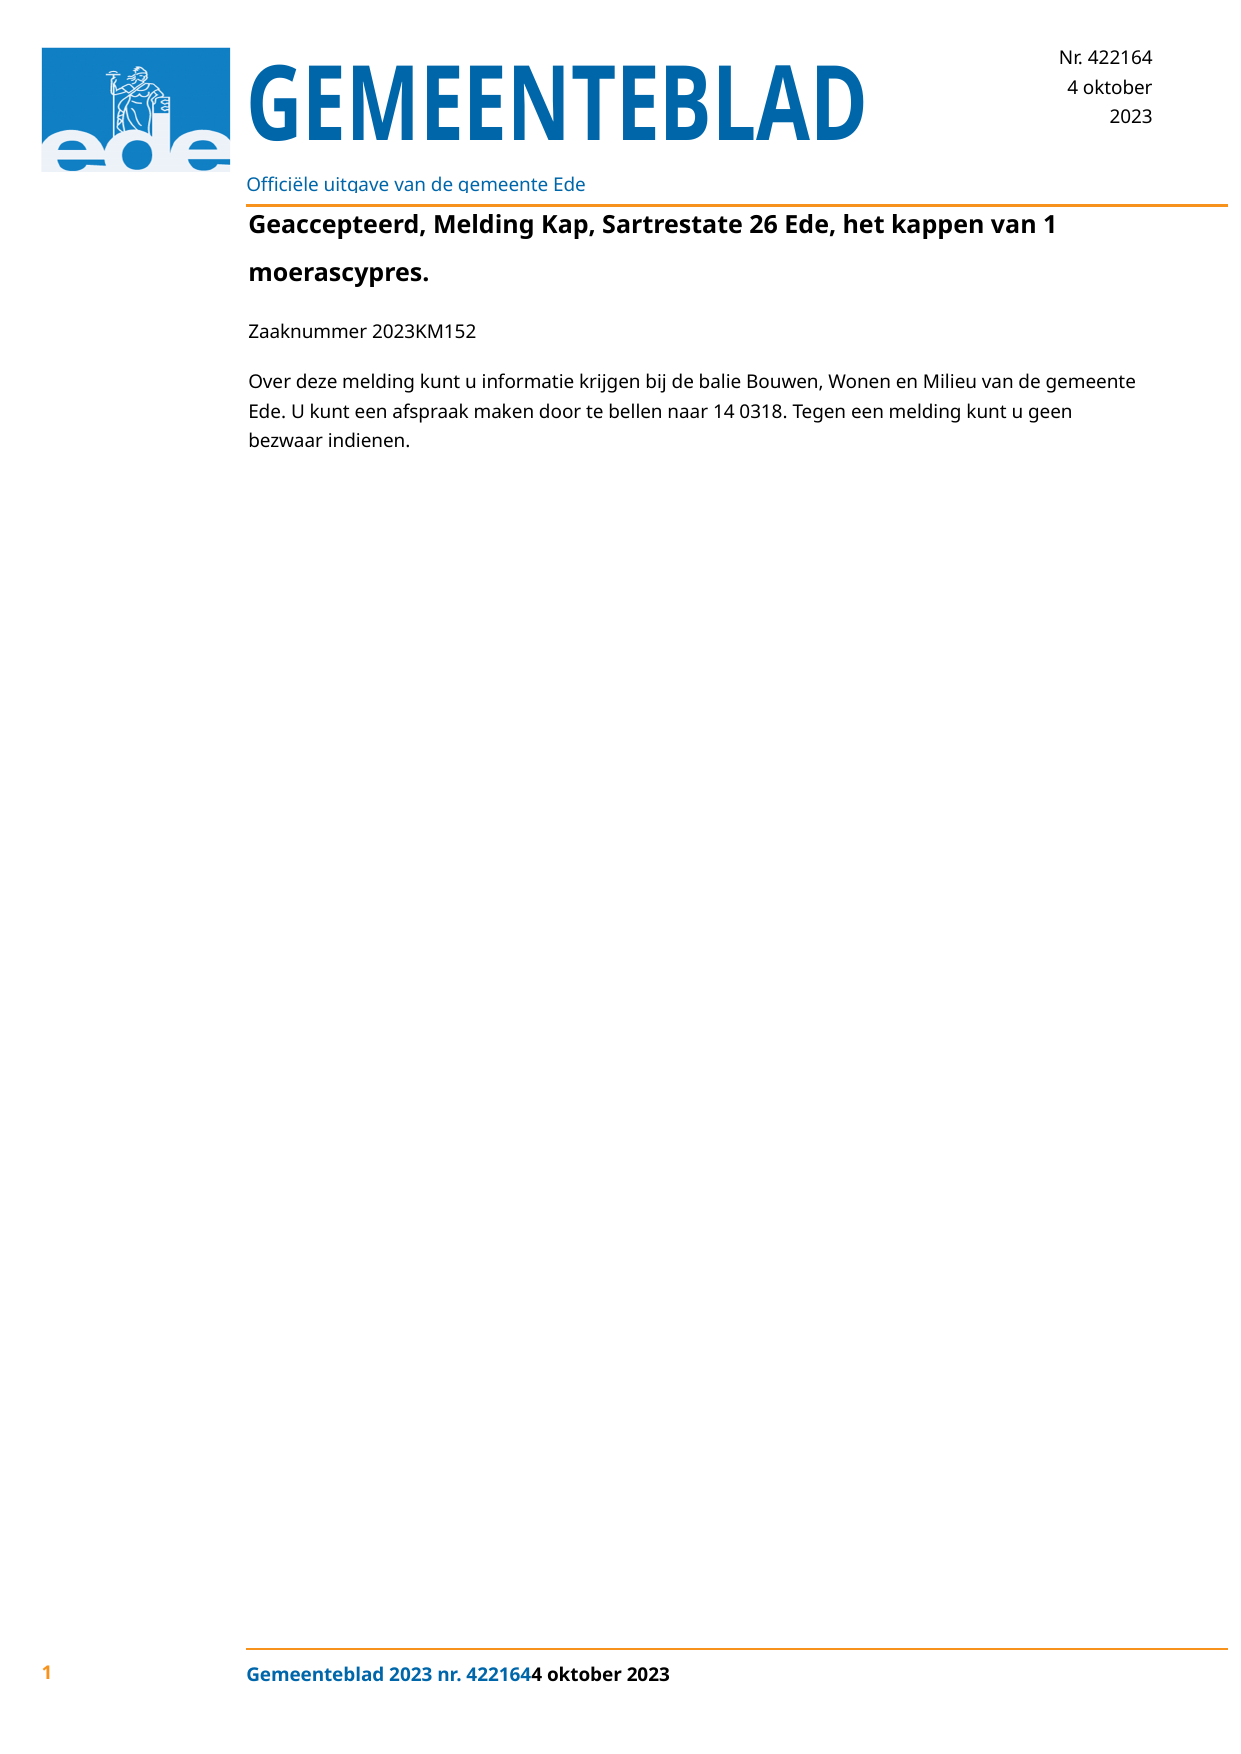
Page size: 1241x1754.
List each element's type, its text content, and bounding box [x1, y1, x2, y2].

text Zaaknummer 2023KM152 [248, 318, 1152, 344]
picture [41, 47, 231, 172]
text Geaccepteerd, Melding Kap, Sartrestate 26 Ede, het kappen van 1 moerascypres. [248, 207, 1152, 288]
text Over deze melding kunt u informatie krijgen bij de balie Bouwen, Wonen en Milieu van de gemeente Ede. U kunt een afspraak maken door te bellen naar 14 0318. Tegen een melding kunt u geen bezwaar indienen. [248, 368, 1152, 453]
